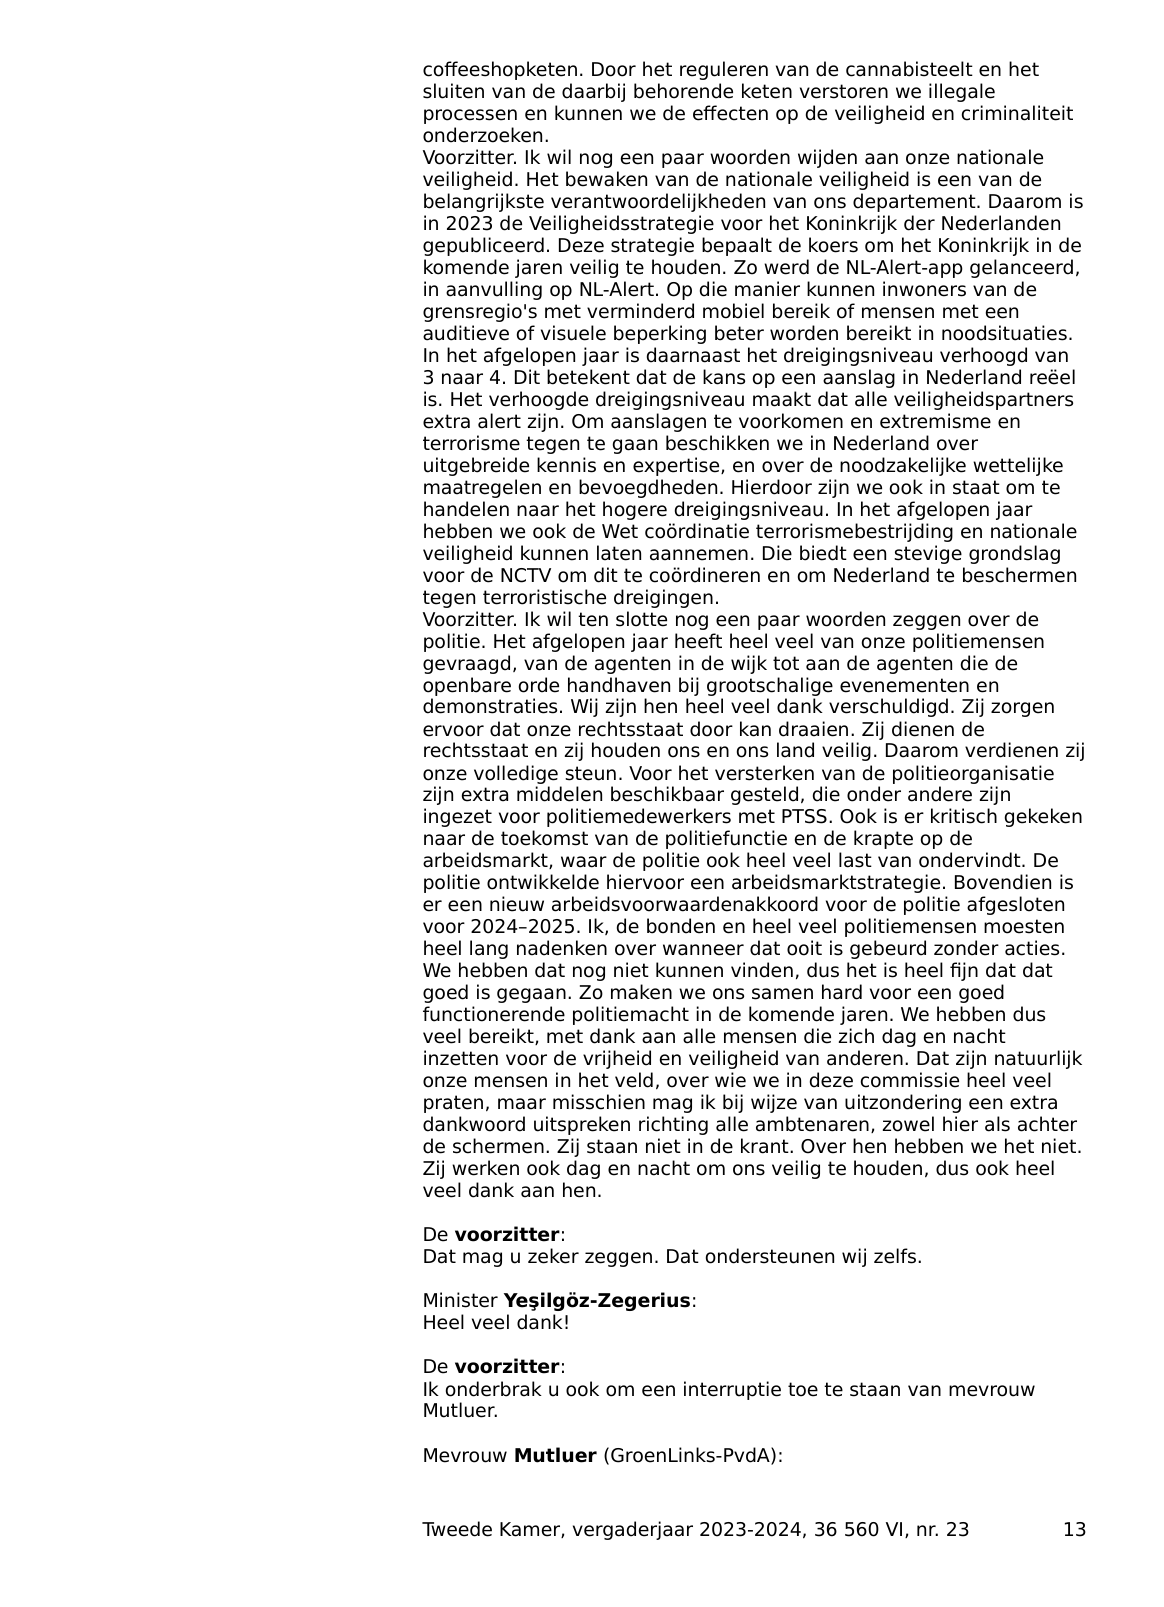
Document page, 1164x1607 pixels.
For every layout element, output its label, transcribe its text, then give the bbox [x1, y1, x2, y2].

text In het afgelopen jaar is daarnaast het dreigingsniveau verhoogd van 3 naar 4. Dit betekent dat de kans op een aanslag in Nederland reëel is. Het verhoogde dreigingsniveau maakt dat alle veiligheidspartners extra alert zijn. Om aanslagen te voorkomen en extremisme en terrorisme tegen te gaan beschikken we in Nederland over uitgebreide kennis en expertise, en over de noodzakelijke wettelijke maatregelen en bevoegdheden. Hierdoor zijn we ook in staat om te handelen naar het hogere dreigingsniveau. In het afgelopen jaar hebben we ook de Wet coördinatie terrorismebestrijding en nationale veiligheid kunnen laten aannemen. Die biedt een stevige grondslag voor de NCTV om dit te coördineren en om Nederland te beschermen tegen terroristische dreigingen. [422, 345, 1087, 608]
text Minister Yeşilgöz-Zegerius: [422, 1290, 1087, 1312]
text De voorzitter: [422, 1356, 1087, 1378]
text Heel veel dank! [422, 1312, 1087, 1334]
text Mevrouw Mutluer (GroenLinks-PvdA): [422, 1444, 1087, 1467]
text coffeeshopketen. Door het reguleren van de cannabisteelt en het sluiten van de daarbij behorende keten verstoren we illegale processen en kunnen we de effecten op de veiligheid en criminaliteit onderzoeken. [422, 59, 1087, 147]
text Voorzitter. Ik wil nog een paar woorden wijden aan onze nationale veiligheid. Het bewaken van de nationale veiligheid is een van de belangrijkste verantwoordelijkheden van ons departement. Daarom is in 2023 de Veiligheidsstrategie voor het Koninkrijk der Nederlanden gepubliceerd. Deze strategie bepaalt de koers om het Koninkrijk in de komende jaren veilig te houden. Zo werd de NL-Alert-app gelanceerd, in aanvulling op NL-Alert. Op die manier kunnen inwoners van de grensregio's met verminderd mobiel bereik of mensen met een auditieve of visuele beperking beter worden bereikt in noodsituaties. [422, 147, 1087, 345]
text De voorzitter: [422, 1224, 1087, 1246]
text Voorzitter. Ik wil ten slotte nog een paar woorden zeggen over de politie. Het afgelopen jaar heeft heel veel van onze politiemensen gevraagd, van de agenten in de wijk tot aan de agenten die de openbare orde handhaven bij grootschalige evenementen en demonstraties. Wij zijn hen heel veel dank verschuldigd. Zij zorgen ervoor dat onze rechtsstaat door kan draaien. Zij dienen de rechtsstaat en zij houden ons en ons land veilig. Daarom verdienen zij onze volledige steun. Voor het versterken van de politieorganisatie zijn extra middelen beschikbaar gesteld, die onder andere zijn ingezet voor politiemedewerkers met PTSS. Ook is er kritisch gekeken naar de toekomst van de politiefunctie en de krapte op de arbeidsmarkt, waar de politie ook heel veel last van ondervindt. De politie ontwikkelde hiervoor een arbeidsmarktstrategie. Bovendien is er een nieuw arbeidsvoorwaardenakkoord voor de politie afgesloten voor 2024–2025. Ik, de bonden en heel veel politiemensen moesten heel lang nadenken over wanneer dat ooit is gebeurd zonder acties. We hebben dat nog niet kunnen vinden, dus het is heel fijn dat dat goed is gegaan. Zo maken we ons samen hard voor een goed functionerende politiemacht in de komende jaren. We hebben dus veel bereikt, met dank aan alle mensen die zich dag en nacht inzetten voor de vrijheid en veiligheid van anderen. Dat zijn natuurlijk onze mensen in het veld, over wie we in deze commissie heel veel praten, maar misschien mag ik bij wijze van uitzondering een extra dankwoord uitspreken richting alle ambtenaren, zowel hier als achter de schermen. Zij staan niet in de krant. Over hen hebben we het niet. Zij werken ook dag en nacht om ons veilig te houden, dus ook heel veel dank aan hen. [422, 608, 1087, 1202]
text Dat mag u zeker zeggen. Dat ondersteunen wij zelfs. [422, 1246, 1087, 1268]
text Ik onderbrak u ook om een interruptie toe te staan van mevrouw Mutluer. [422, 1378, 1087, 1422]
